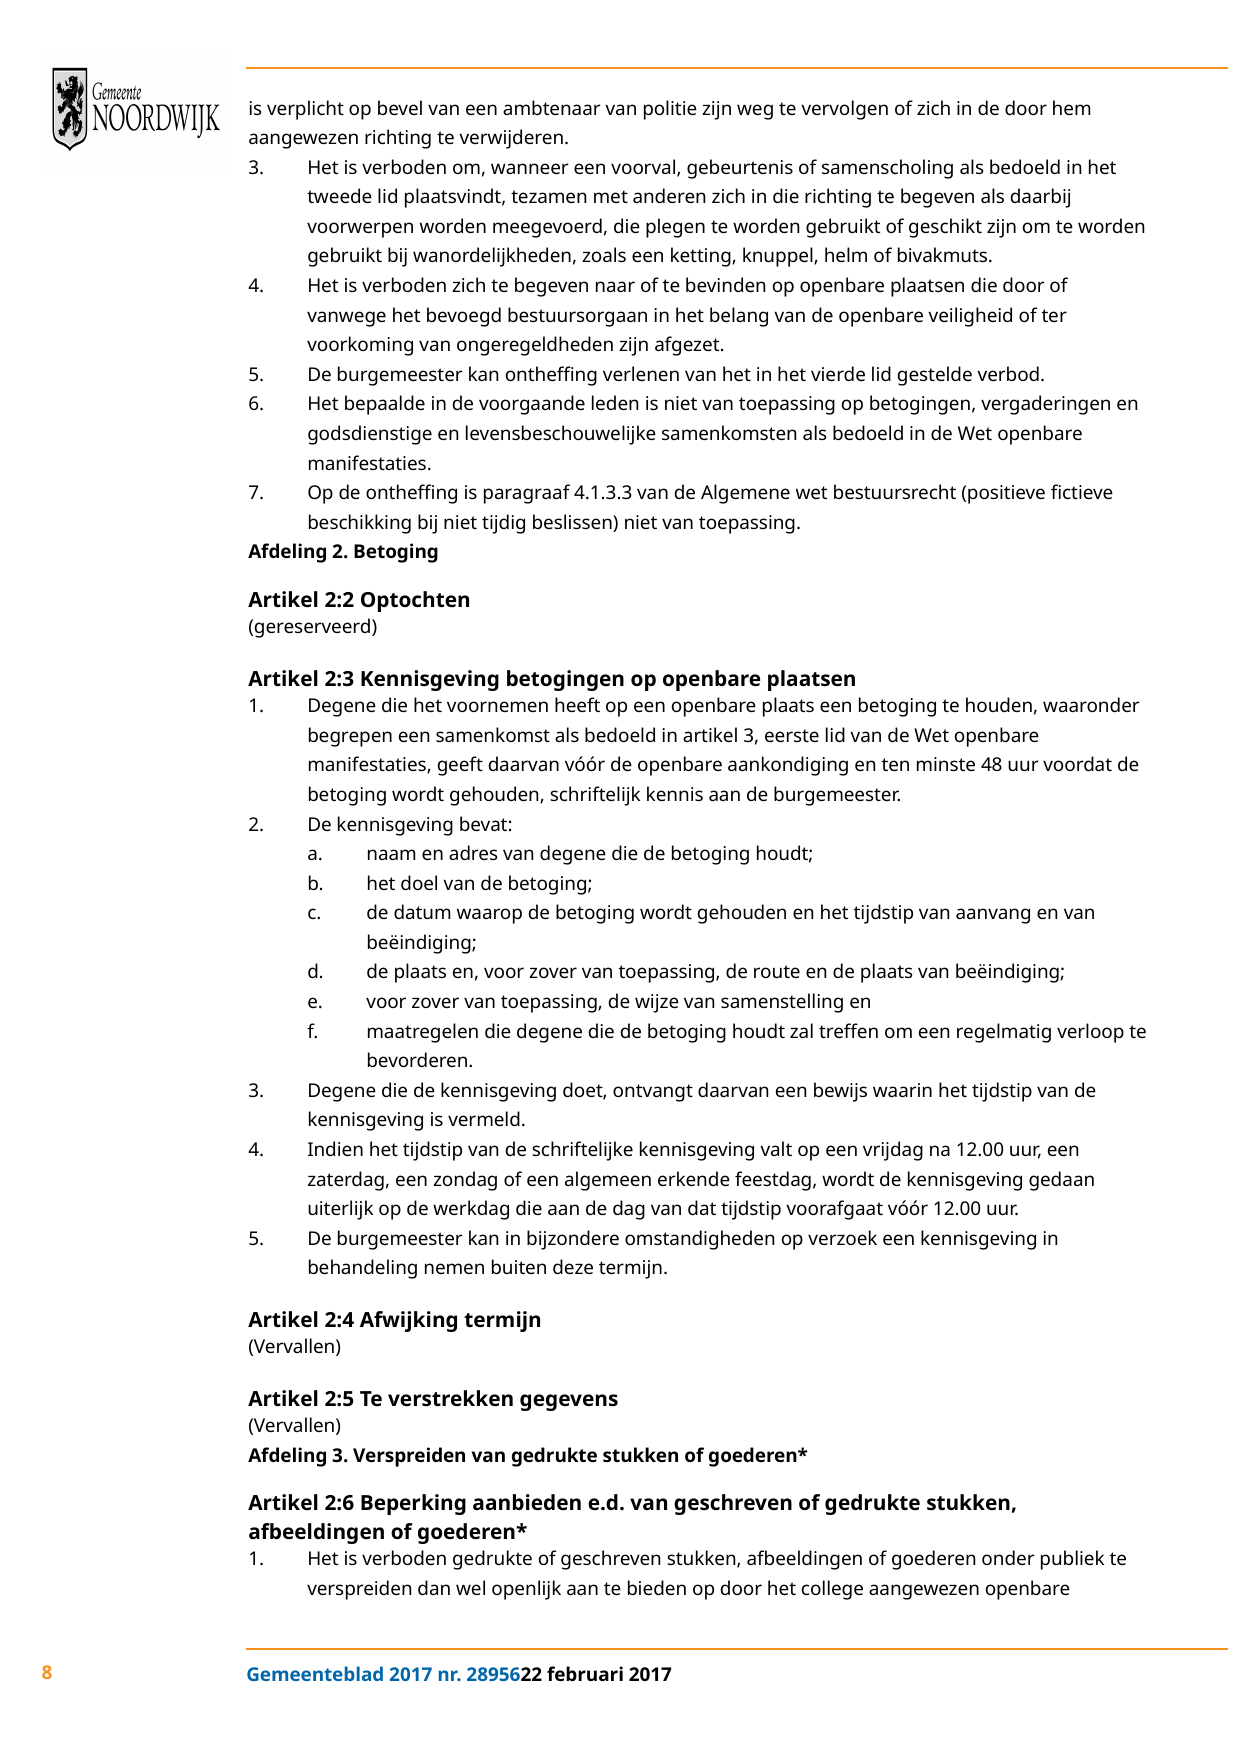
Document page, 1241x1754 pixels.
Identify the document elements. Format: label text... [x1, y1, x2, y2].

text (Vervallen) [248, 1333, 1152, 1359]
text Afdeling 2. Betoging [248, 538, 1152, 564]
list naam en adres van degene die de betoging houdt; [307, 840, 1152, 866]
list De burgemeester kan in bijzondere omstandigheden op verzoek een kennisgeving in behandeling nemen buiten deze termijn. [248, 1225, 1152, 1280]
list de datum waarop de betoging wordt gehouden en het tijdstip van aanvang en van beëindiging; [307, 899, 1152, 955]
list de plaats en, voor zover van toepassing, de route en de plaats van beëindiging; [307, 959, 1152, 984]
list Degene die de kennisgeving doet, ontvangt daarvan een bewijs waarin het tijdstip van de kennisgeving is vermeld. [248, 1077, 1152, 1132]
text Artikel 2:2 Optochten [248, 585, 1152, 613]
list Op de ontheffing is paragraaf 4.1.3.3 van de Algemene wet bestuursrecht (positieve fictieve beschikking bij niet tijdig beslissen) niet van toepassing. [248, 479, 1152, 535]
text Afdeling 3. Verspreiden van gedrukte stukken of goederen* [248, 1442, 1152, 1467]
list Indien het tijdstip van de schriftelijke kennisgeving valt op een vrijdag na 12.00 uur, een zaterdag, een zondag of een algemeen erkende feestdag, wordt de kennisgeving gedaan uiterlijk op de werkdag die aan de dag van dat tijdstip voorafgaat vóór 12.00 uur. [248, 1136, 1152, 1221]
list voor zover van toepassing, de wijze van samenstelling en [307, 988, 1152, 1014]
list maatregelen die degene die de betoging houdt zal treffen om een regelmatig verloop te bevorderen. [307, 1018, 1152, 1073]
text Artikel 2:4 Afwijking termijn [248, 1305, 1152, 1333]
list Het bepaalde in de voorgaande leden is niet van toepassing op betogingen, vergaderingen en godsdienstige en levensbeschouwelijke samenkomsten als bedoeld in de Wet openbare manifestaties. [248, 391, 1152, 476]
list Het is verboden om, wanneer een voorval, gebeurtenis of samenscholing als bedoeld in het tweede lid plaatsvindt, tezamen met anderen zich in die richting te begeven als daarbij voorwerpen worden meegevoerd, die plegen te worden gebruikt of geschikt zijn om te worden gebruikt bij wanordelijkheden, zoals een ketting, knuppel, helm of bivakmuts. [248, 154, 1152, 268]
text Artikel 2:5 Te verstrekken gegevens [248, 1384, 1152, 1412]
list De burgemeester kan ontheffing verlenen van het in het vierde lid gestelde verbod. [248, 361, 1152, 387]
list Het is verboden zich te begeven naar of te bevinden op openbare plaatsen die door of vanwege het bevoegd bestuursorgaan in het belang van de openbare veiligheid of ter voorkoming van ongeregeldheden zijn afgezet. [248, 272, 1152, 357]
list Degene die het voornemen heeft op een openbare plaats een betoging te houden, waaronder begrepen een samenkomst als bedoeld in artikel 3, eerste lid van de Wet openbare manifestaties, geeft daarvan vóór de openbare aankondiging en ten minste 48 uur voordat de betoging wordt gehouden, schriftelijk kennis aan de burgemeester. [248, 692, 1152, 807]
text Artikel 2:6 Beperking aanbieden e.d. van geschreven of gedrukte stukken, afbeeldingen of goederen* [248, 1488, 1152, 1545]
text Artikel 2:3 Kennisgeving betogingen op openbare plaatsen [248, 664, 1152, 692]
picture [41, 47, 231, 172]
list het doel van de betoging; [307, 870, 1152, 896]
text (Vervallen) [248, 1412, 1152, 1438]
list De kennisgeving bevat: [248, 811, 1152, 836]
list Het is verboden gedrukte of geschreven stukken, afbeeldingen of goederen onder publiek te verspreiden dan wel openlijk aan te bieden op door het college aangewezen openbare [248, 1545, 1152, 1601]
text (gereserveerd) [248, 613, 1152, 639]
text is verplicht op bevel van een ambtenaar van politie zijn weg te vervolgen of zich in de door hem aangewezen richting te verwijderen. [248, 95, 1152, 150]
